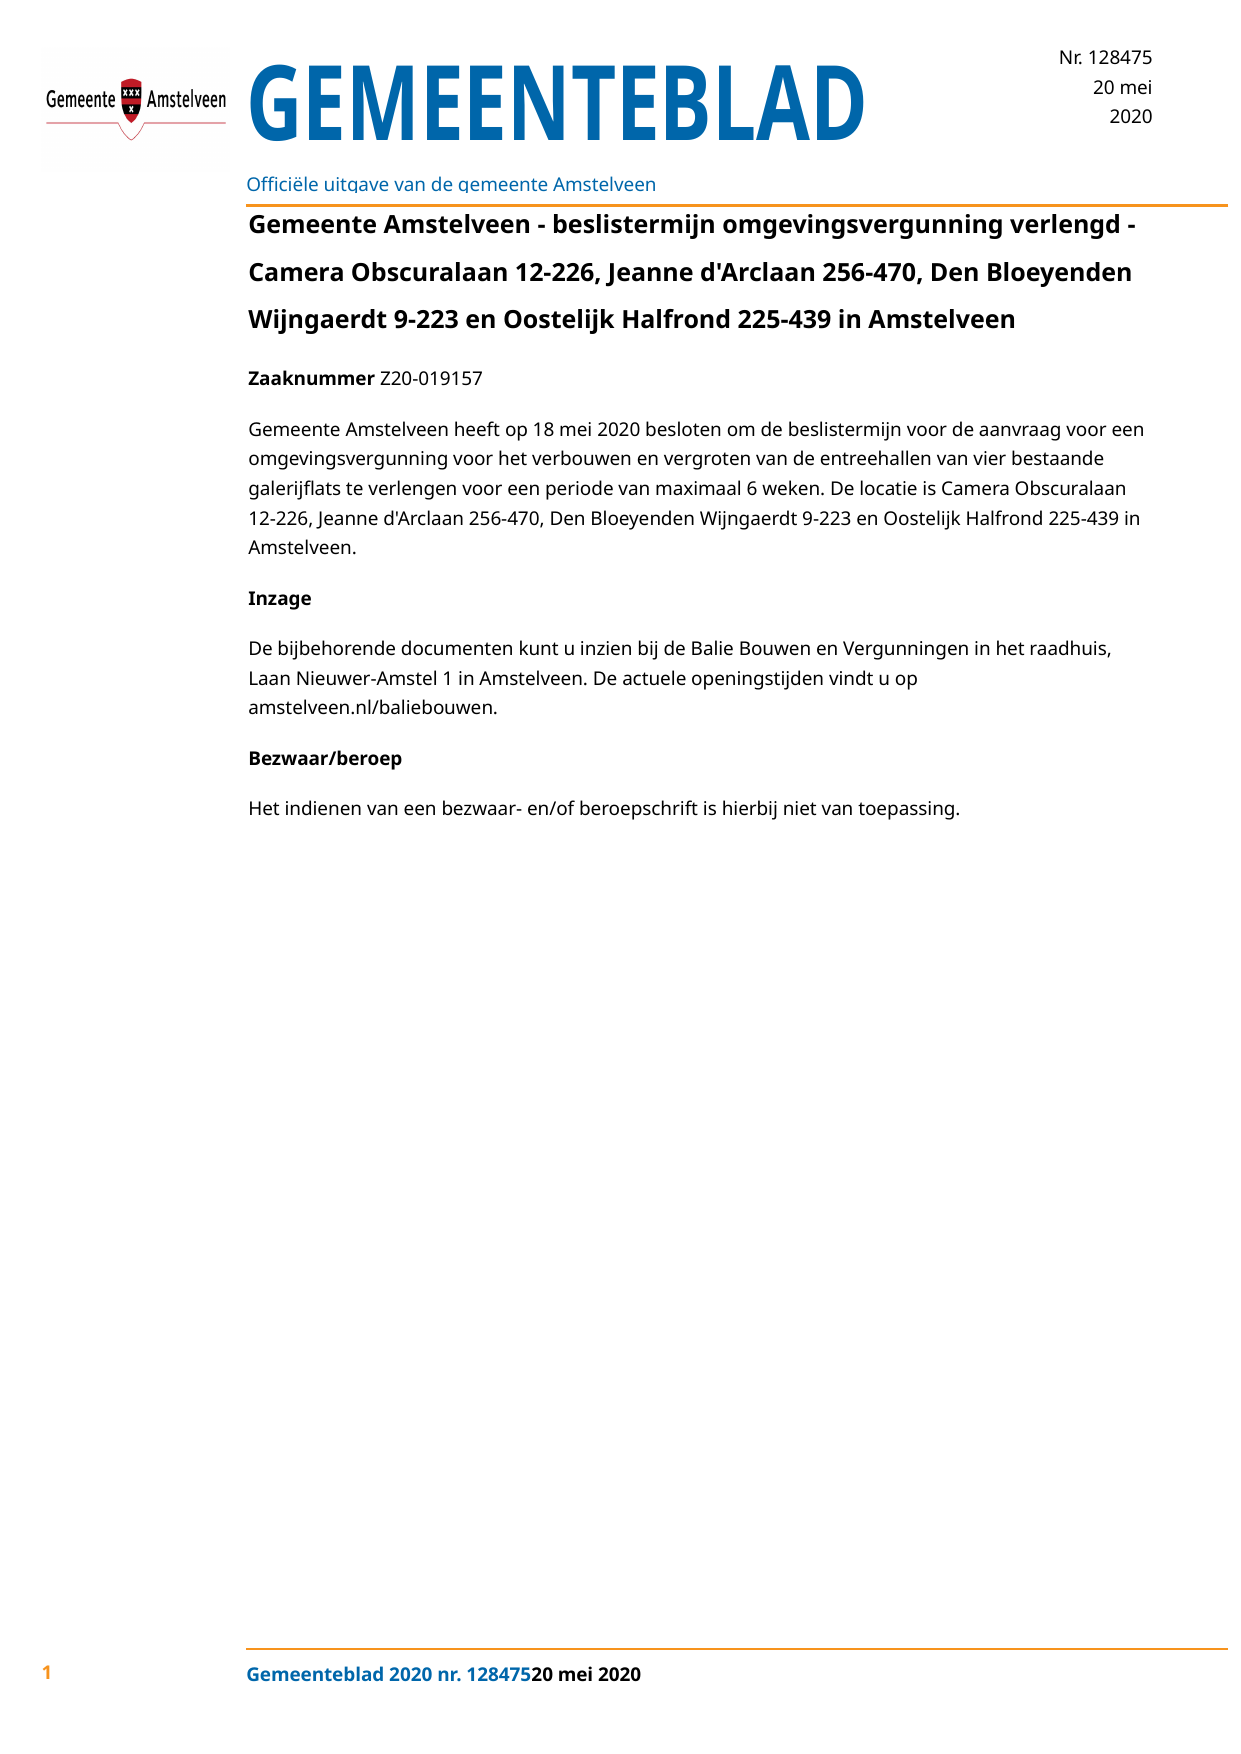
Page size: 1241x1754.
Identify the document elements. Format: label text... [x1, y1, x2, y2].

text De bijbehorende documenten kunt u inzien bij de Balie Bouwen en Vergunningen in het raadhuis, Laan Nieuwer-Amstel 1 in Amstelveen. De actuele openingstijden vindt u op amstelveen.nl/baliebouwen. [248, 635, 1152, 720]
text Gemeente Amstelveen heeft op 18 mei 2020 besloten om de beslistermijn voor de aanvraag voor een omgevingsvergunning voor het verbouwen en vergroten van de entreehallen van vier bestaande galerijflats te verlengen voor een periode van maximaal 6 weken. De locatie is Camera Obscuralaan 12-226, Jeanne d'Arclaan 256-470, Den Bloeyenden Wijngaerdt 9-223 en Oostelijk Halfrond 225-439 in Amstelveen. [248, 416, 1152, 560]
text Inzage [248, 585, 1152, 610]
text Gemeente Amstelveen - beslistermijn omgevingsvergunning verlengd - Camera Obscuralaan 12-226, Jeanne d'Arclaan 256-470, Den Bloeyenden Wijngaerdt 9-223 en Oostelijk Halfrond 225-439 in Amstelveen [248, 207, 1152, 336]
text Bezwaar/beroep [248, 745, 1152, 770]
text Zaaknummer Z20-019157 [248, 366, 1152, 391]
text Het indienen van een bezwaar- en/of beroepschrift is hierbij niet van toepassing. [248, 795, 1152, 821]
picture [41, 47, 231, 172]
